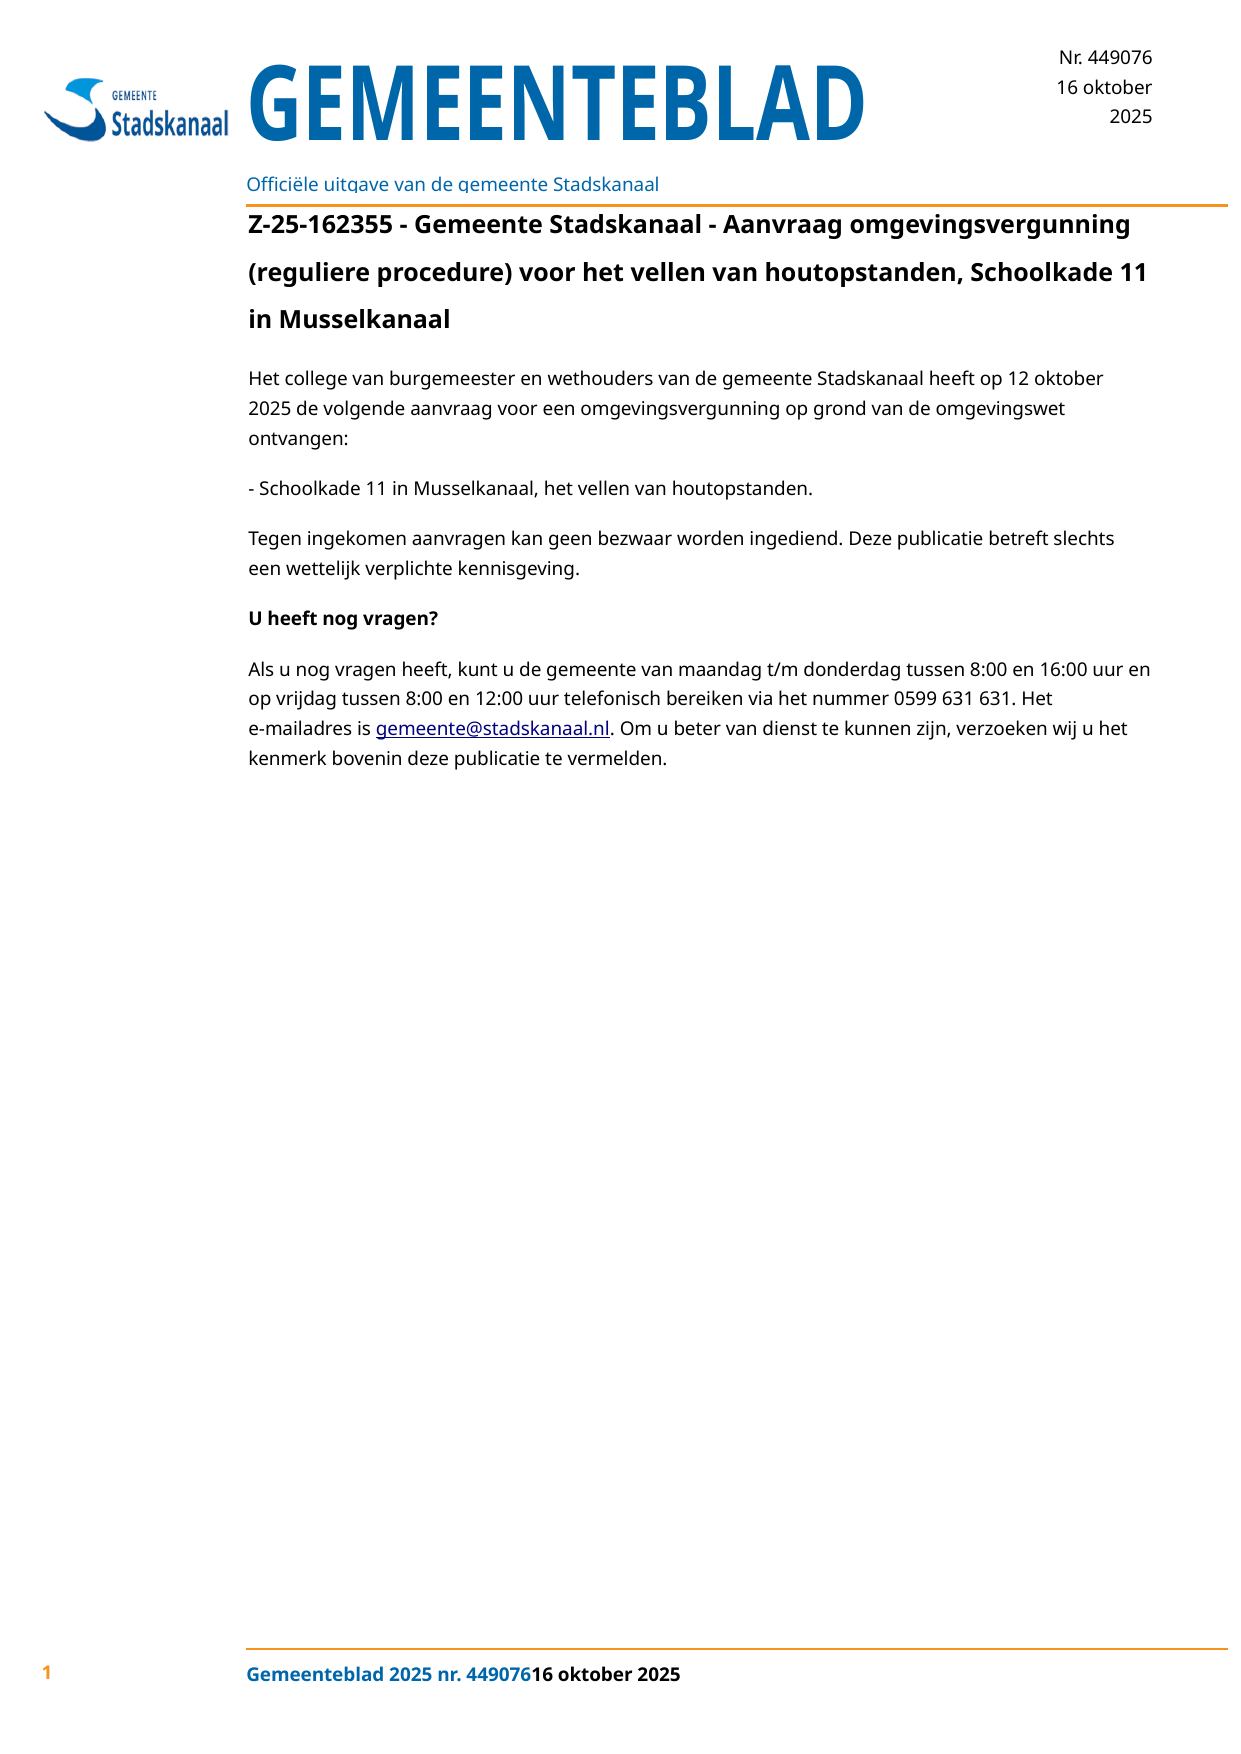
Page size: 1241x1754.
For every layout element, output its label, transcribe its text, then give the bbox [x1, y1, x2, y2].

text Het college van burgemeester en wethouders van de gemeente Stadskanaal heeft op 12 oktober 2025 de volgende aanvraag voor een omgevingsvergunning op grond van de omgevingswet ontvangen: [248, 366, 1152, 450]
text U heeft nog vragen? [248, 606, 1152, 631]
text Z-25-162355 - Gemeente Stadskanaal - Aanvraag omgevingsvergunning (reguliere procedure) voor het vellen van houtopstanden, Schoolkade 11 in Musselkanaal [248, 207, 1152, 336]
text Als u nog vragen heeft, kunt u de gemeente van maandag t/m donderdag tussen 8:00 en 16:00 uur en op vrijdag tussen 8:00 en 12:00 uur telefonisch bereiken via het nummer 0599 631 631. Het e‑mailadres is gemeente@stadskanaal.nl. Om u beter van dienst te kunnen zijn, verzoeken wij u het kenmerk bovenin deze publicatie te vermelden. [248, 656, 1152, 770]
text Tegen ingekomen aanvragen kan geen bezwaar worden ingediend. Deze publicatie betreft slechts een wettelijk verplichte kennisgeving. [248, 526, 1152, 581]
text - Schoolkade 11 in Musselkanaal, het vellen van houtopstanden. [248, 475, 1152, 501]
picture [41, 47, 231, 172]
